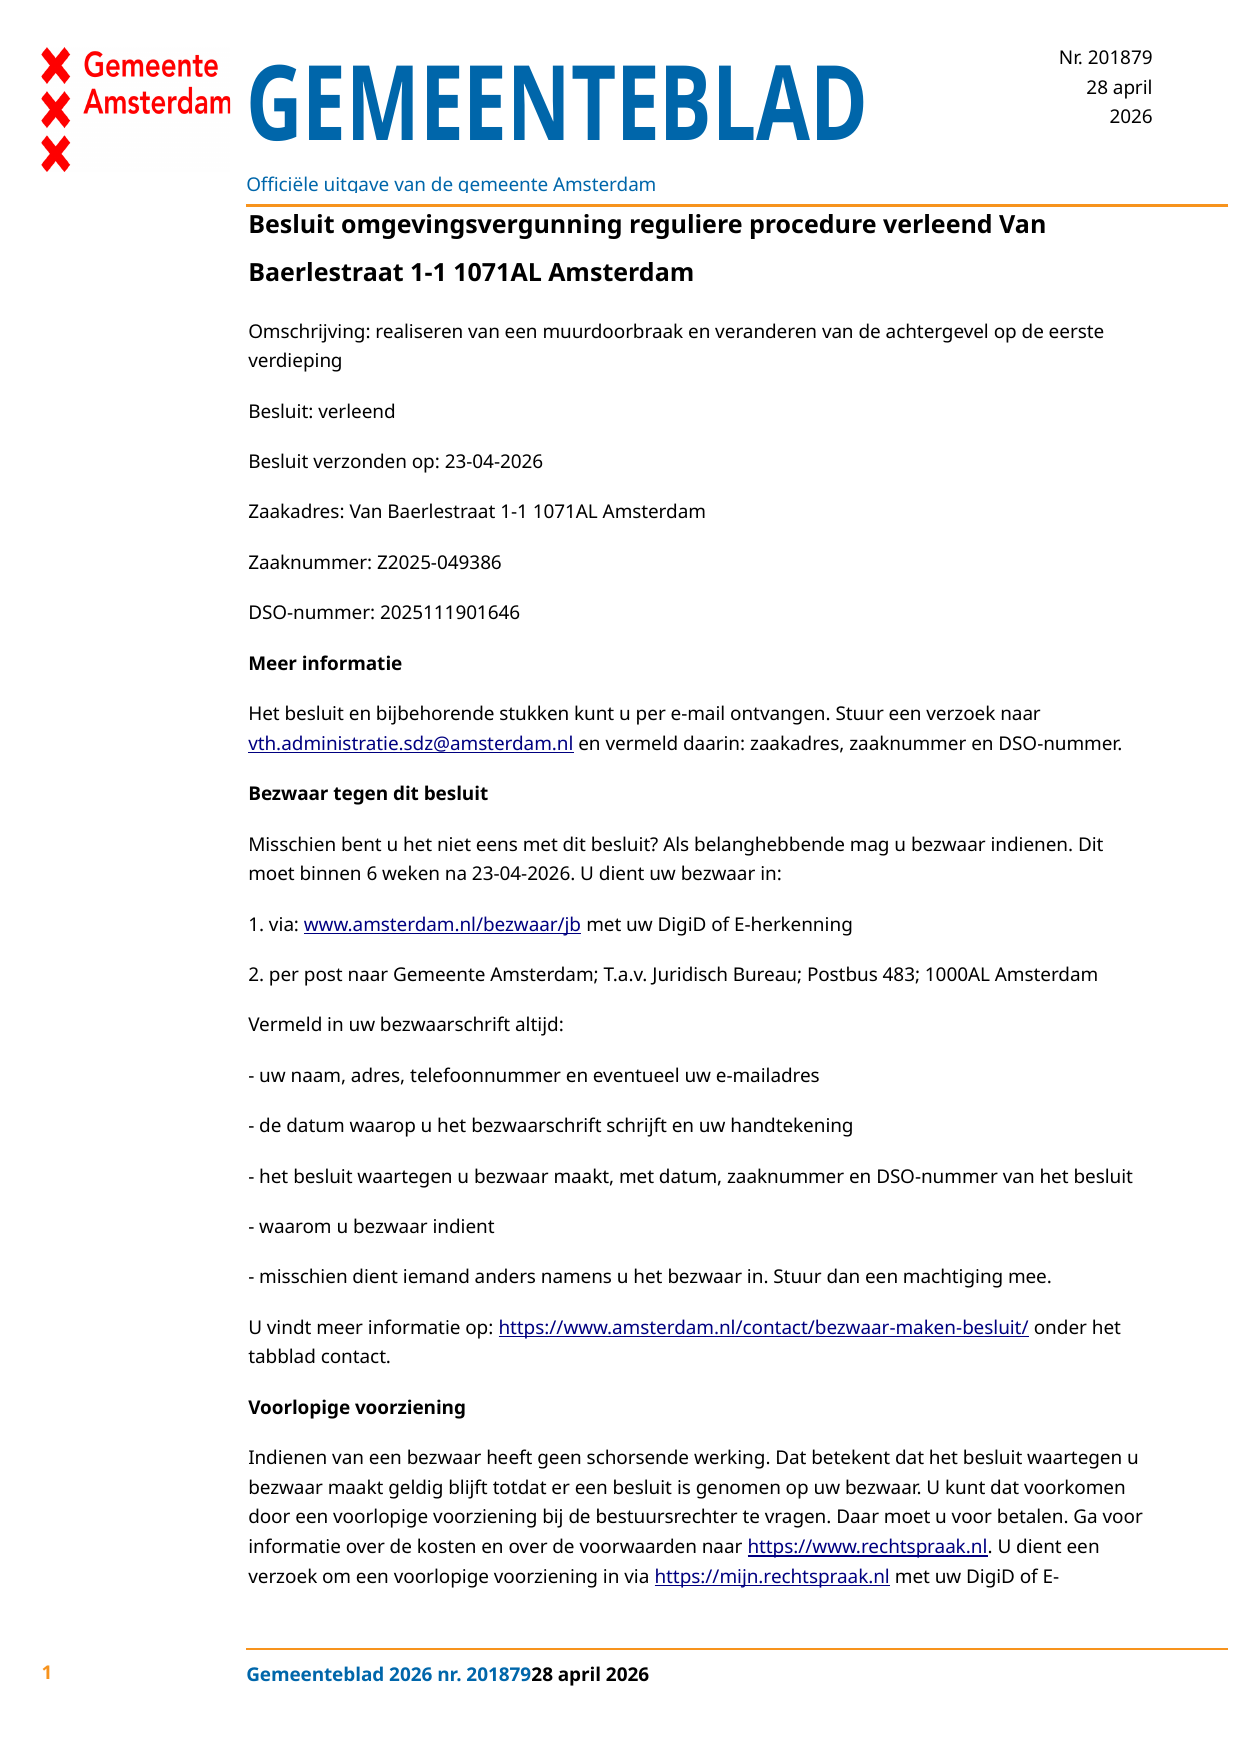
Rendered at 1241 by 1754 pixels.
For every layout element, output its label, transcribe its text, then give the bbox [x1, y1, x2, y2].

text Vermeld in uw bezwaarschrift altijd: [248, 1012, 1152, 1037]
text - waarom u bezwaar indient [248, 1213, 1152, 1239]
text Het besluit en bijbehorende stukken kunt u per e-mail ontvangen. Stuur een verzoek naar vth.administratie.sdz@amsterdam.nl en vermeld daarin: zaakadres, zaaknummer en DSO-nummer. [248, 700, 1152, 756]
text - de datum waarop u het bezwaarschrift schrijft en uw handtekening [248, 1112, 1152, 1138]
text Meer informatie [248, 650, 1152, 676]
text Besluit: verleend [248, 398, 1152, 424]
text - het besluit waartegen u bezwaar maakt, met datum, zaaknummer en DSO-nummer van het besluit [248, 1163, 1152, 1189]
text Zaakadres: Van Baerlestraat 1-1 1071AL Amsterdam [248, 499, 1152, 524]
text Misschien bent u het niet eens met dit besluit? Als belanghebbende mag u bezwaar indienen. Dit moet binnen 6 weken na 23-04-2026. U dient uw bezwaar in: [248, 831, 1152, 886]
text Besluit verzonden op: 23-04-2026 [248, 448, 1152, 474]
text 1. via: www.amsterdam.nl/bezwaar/jb met uw DigiD of E-herkenning [248, 911, 1152, 937]
text 2. per post naar Gemeente Amsterdam; T.a.v. Juridisch Bureau; Postbus 483; 1000AL Amsterdam [248, 961, 1152, 987]
picture [41, 47, 231, 172]
text DSO-nummer: 2025111901646 [248, 599, 1152, 625]
text Zaaknummer: Z2025-049386 [248, 549, 1152, 575]
text Bezwaar tegen dit besluit [248, 780, 1152, 806]
text Omschrijving: realiseren van een muurdoorbraak en veranderen van de achtergevel op de eerste verdieping [248, 318, 1152, 373]
text Besluit omgevingsvergunning reguliere procedure verleend Van Baerlestraat 1-1 1071AL Amsterdam [248, 207, 1152, 288]
text U vindt meer informatie op: https://www.amsterdam.nl/contact/bezwaar-maken-besluit/ onder het tabblad contact. [248, 1314, 1152, 1369]
text Indienen van een bezwaar heeft geen schorsende werking. Dat betekent dat het besluit waartegen u bezwaar maakt geldig blijft totdat er een besluit is genomen op uw bezwaar. U kunt dat voorkomen door een voorlopige voorziening bij de bestuursrechter te vragen. Daar moet u voor betalen. Ga voor informatie over de kosten en over de voorwaarden naar https://www.rechtspraak.nl. U dient een verzoek om een voorlopige voorziening in via https://mijn.rechtspraak.nl met uw DigiD of E- [248, 1444, 1152, 1589]
text Voorlopige voorziening [248, 1394, 1152, 1420]
text - misschien dient iemand anders namens u het bezwaar in. Stuur dan een machtiging mee. [248, 1264, 1152, 1289]
text - uw naam, adres, telefoonnummer en eventueel uw e-mailadres [248, 1062, 1152, 1088]
